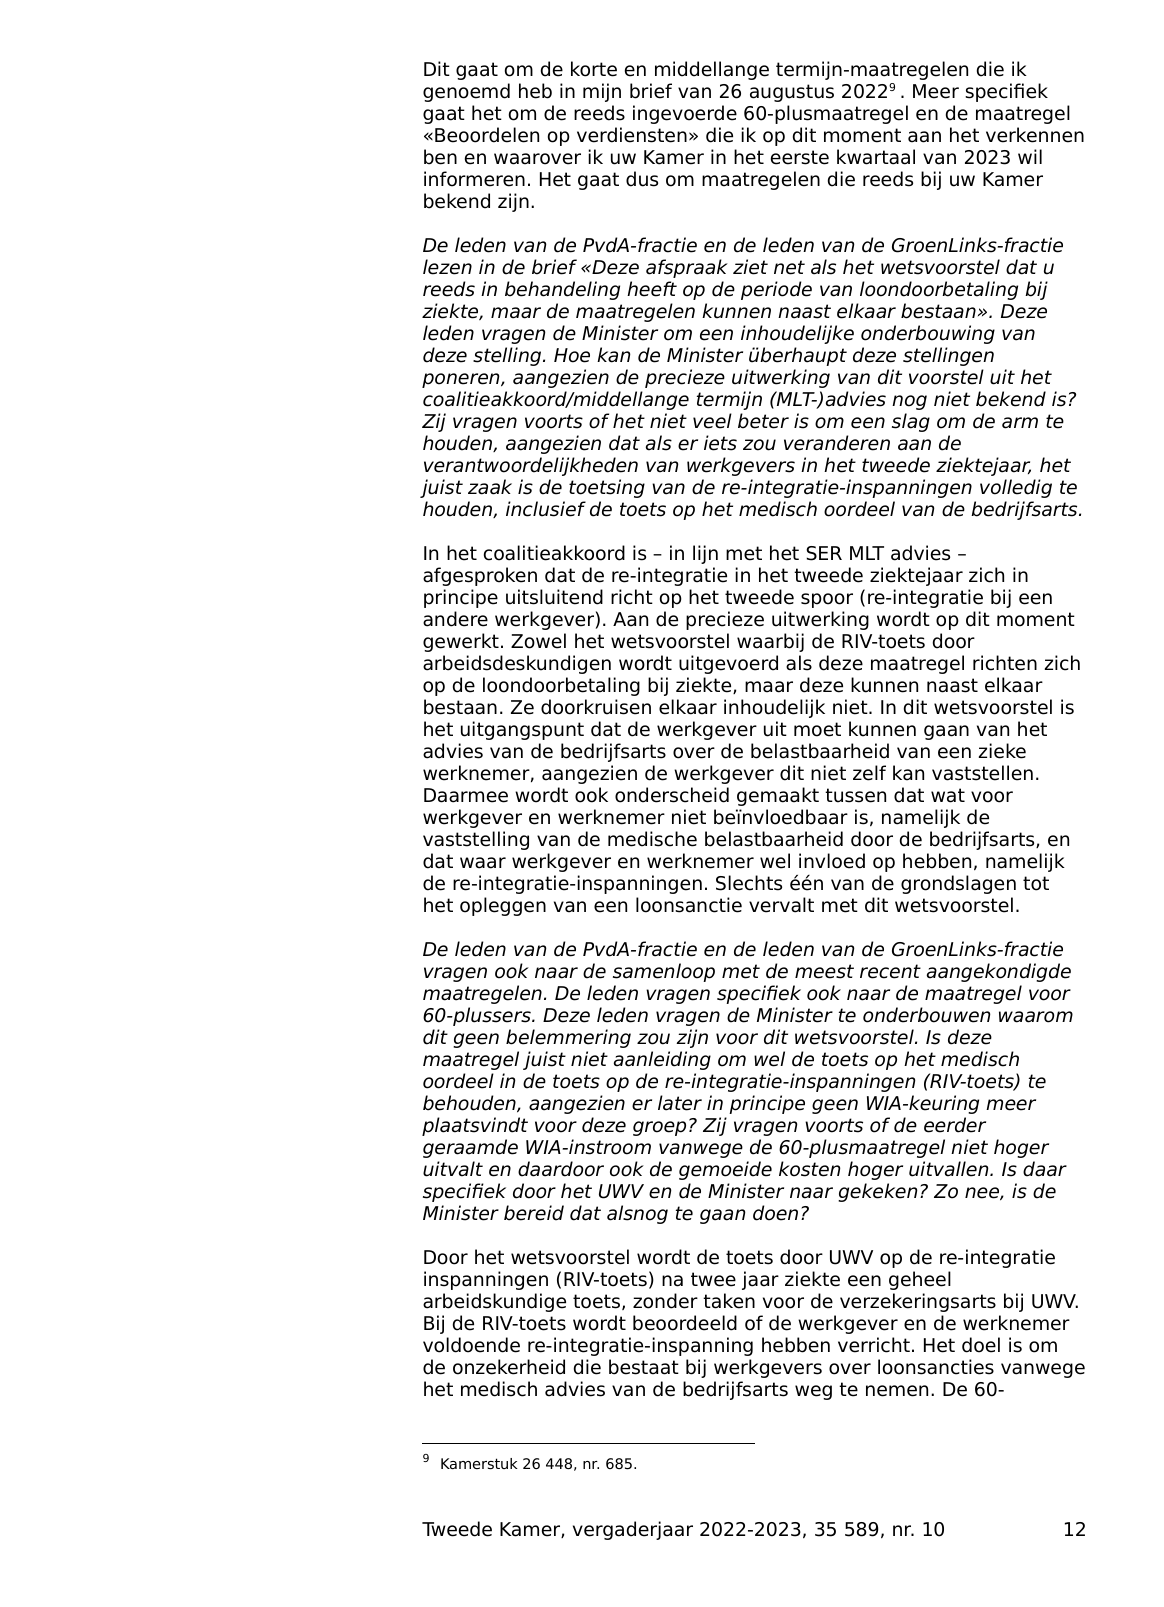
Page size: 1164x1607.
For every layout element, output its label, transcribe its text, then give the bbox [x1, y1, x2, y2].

text Dit gaat om de korte en middellange termijn-maatregelen die ik genoemd heb in mijn brief van 26 augustus 2022. Meer specifiek gaat het om de reeds ingevoerde 60-plusmaatregel en de maatregel «Beoordelen op verdiensten» die ik op dit moment aan het verkennen ben en waarover ik uw Kamer in het eerste kwartaal van 2023 wil informeren. Het gaat dus om maatregelen die reeds bij uw Kamer bekend zijn. [422, 59, 1087, 213]
text In het coalitieakkoord is – in lijn met het SER MLT advies – afgesproken dat de re-integratie in het tweede ziektejaar zich in principe uitsluitend richt op het tweede spoor (re-integratie bij een andere werkgever). Aan de precieze uitwerking wordt op dit moment gewerkt. Zowel het wetsvoorstel waarbij de RIV-toets door arbeidsdeskundigen wordt uitgevoerd als deze maatregel richten zich op de loondoorbetaling bij ziekte, maar deze kunnen naast elkaar bestaan. Ze doorkruisen elkaar inhoudelijk niet. In dit wetsvoorstel is het uitgangspunt dat de werkgever uit moet kunnen gaan van het advies van de bedrijfsarts over de belastbaarheid van een zieke werknemer, aangezien de werkgever dit niet zelf kan vaststellen. Daarmee wordt ook onderscheid gemaakt tussen dat wat voor werkgever en werknemer niet beïnvloedbaar is, namelijk de vaststelling van de medische belastbaarheid door de bedrijfsarts, en dat waar werkgever en werknemer wel invloed op hebben, namelijk de re-integratie-inspanningen. Slechts één van de grondslagen tot het opleggen van een loonsanctie vervalt met dit wetsvoorstel. [422, 543, 1087, 917]
text De leden van de PvdA-fractie en de leden van de GroenLinks-fractie lezen in de brief «Deze afspraak ziet net als het wetsvoorstel dat u reeds in behandeling heeft op de periode van loondoorbetaling bij ziekte, maar de maatregelen kunnen naast elkaar bestaan». Deze leden vragen de Minister om een inhoudelijke onderbouwing van deze stelling. Hoe kan de Minister überhaupt deze stellingen poneren, aangezien de precieze uitwerking van dit voorstel uit het coalitieakkoord/middellange termijn (MLT-)advies nog niet bekend is? Zij vragen voorts of het niet veel beter is om een slag om de arm te houden, aangezien dat als er iets zou veranderen aan de verantwoordelijkheden van werkgevers in het tweede ziektejaar, het juist zaak is de toetsing van de re-integratie-inspanningen volledig te houden, inclusief de toets op het medisch oordeel van de bedrijfsarts. [422, 235, 1087, 521]
text Kamerstuk 26 448, nr. 685. [422, 1452, 1087, 1474]
text De leden van de PvdA-fractie en de leden van de GroenLinks-fractie vragen ook naar de samenloop met de meest recent aangekondigde maatregelen. De leden vragen specifiek ook naar de maatregel voor 60-plussers. Deze leden vragen de Minister te onderbouwen waarom dit geen belemmering zou zijn voor dit wetsvoorstel. Is deze maatregel juist niet aanleiding om wel de toets op het medisch oordeel in de toets op de re-integratie-inspanningen (RIV-toets) te behouden, aangezien er later in principe geen WIA-keuring meer plaatsvindt voor deze groep? Zij vragen voorts of de eerder geraamde WIA-instroom vanwege de 60-plusmaatregel niet hoger uitvalt en daardoor ook de gemoeide kosten hoger uitvallen. Is daar specifiek door het UWV en de Minister naar gekeken? Zo nee, is de Minister bereid dat alsnog te gaan doen? [422, 939, 1087, 1224]
text Door het wetsvoorstel wordt de toets door UWV op de re-integratie inspanningen (RIV-toets) na twee jaar ziekte een geheel arbeidskundige toets, zonder taken voor de verzekeringsarts bij UWV. Bij de RIV-toets wordt beoordeeld of de werkgever en de werknemer voldoende re-integratie-inspanning hebben verricht. Het doel is om de onzekerheid die bestaat bij werkgevers over loonsancties vanwege het medisch advies van de bedrijfsarts weg te nemen. De 60- [422, 1247, 1087, 1401]
